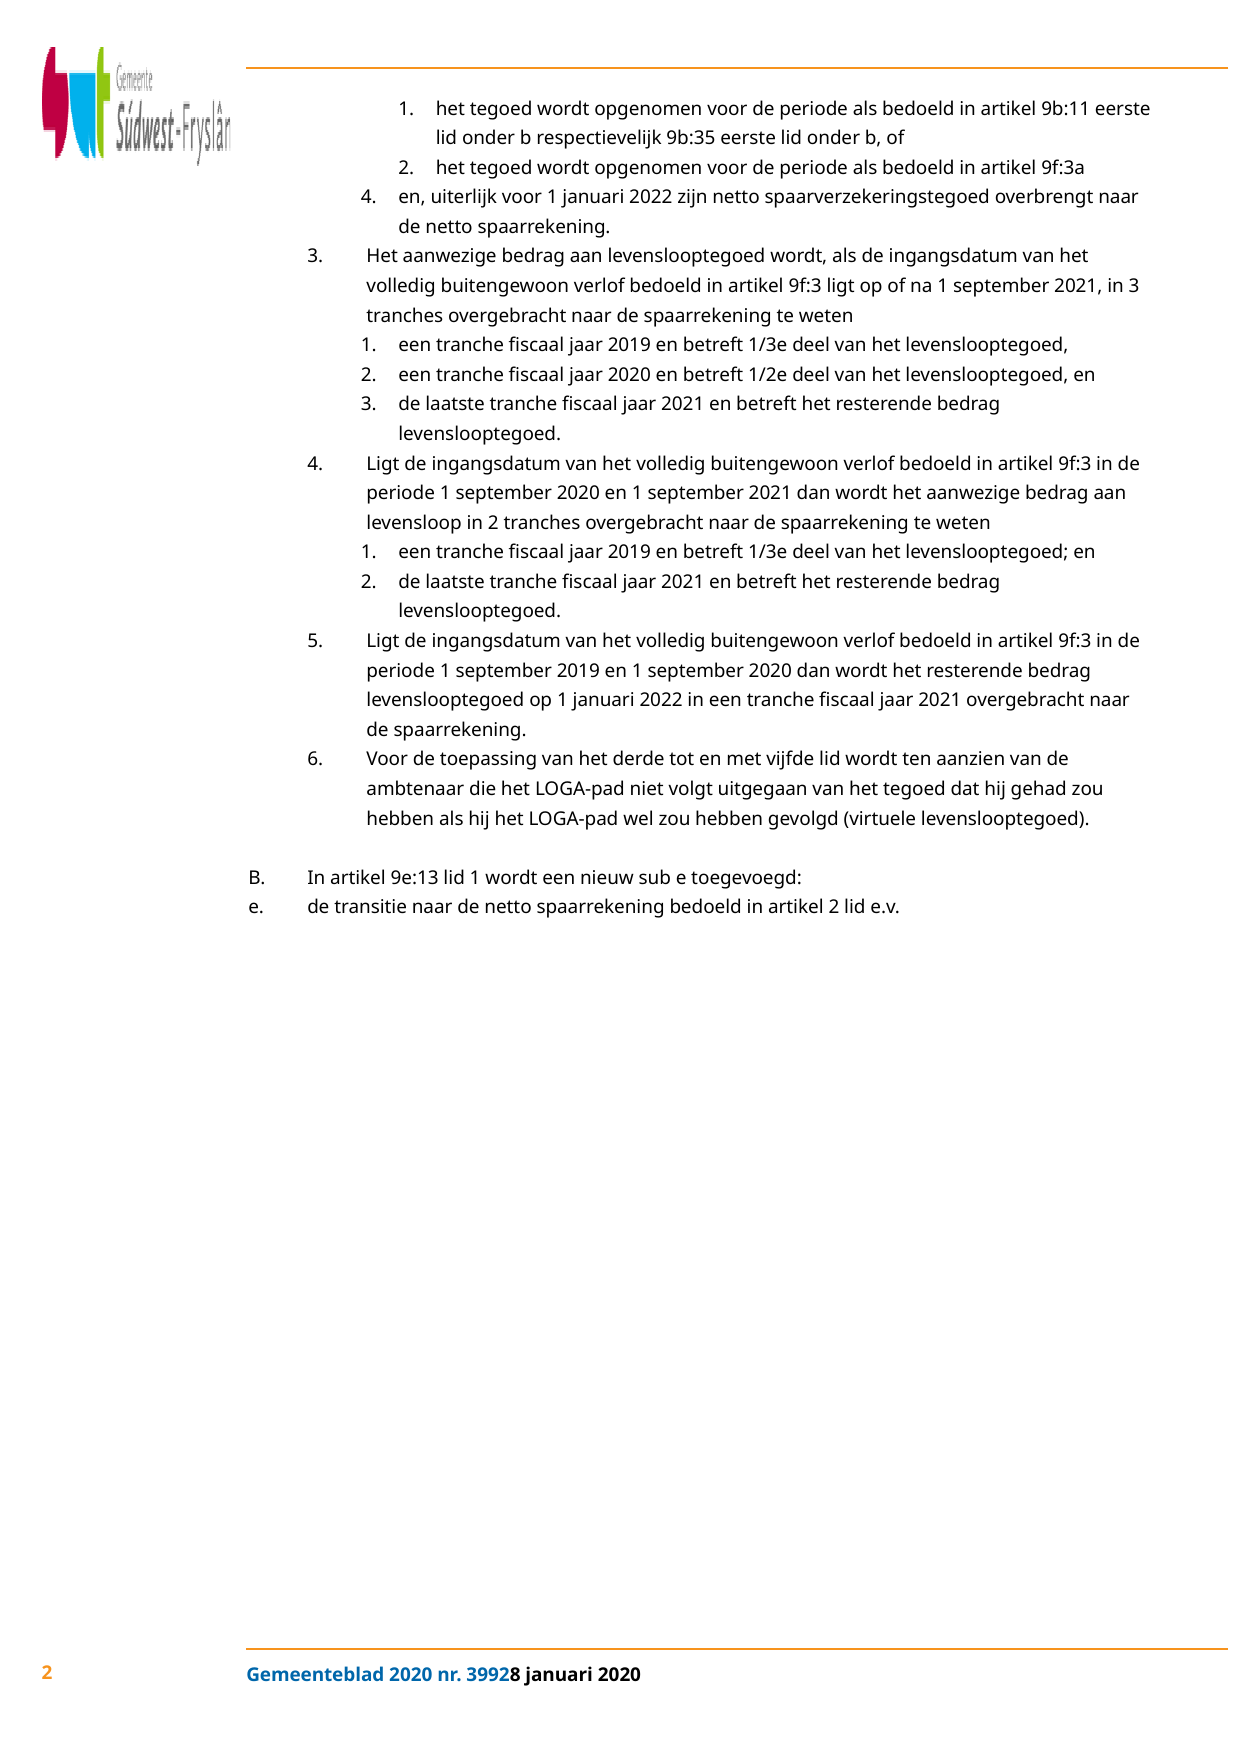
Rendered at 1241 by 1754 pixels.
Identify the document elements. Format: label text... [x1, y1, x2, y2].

list een tranche fiscaal jaar 2020 en betreft 1/2e deel van het levenslooptegoed, en [361, 361, 1152, 387]
list de laatste tranche fiscaal jaar 2021 en betreft het resterende bedrag levenslooptegoed. [361, 391, 1152, 446]
list Het aanwezige bedrag aan levenslooptegoed wordt, als de ingangsdatum van het volledig buitengewoon verlof bedoeld in artikel 9f:3 ligt op of na 1 september 2021, in 3 tranches overgebracht naar de spaarrekening te weten [307, 243, 1152, 328]
list een tranche fiscaal jaar 2019 en betreft 1/3e deel van het levenslooptegoed, [361, 331, 1152, 357]
picture [41, 47, 231, 172]
list Ligt de ingangsdatum van het volledig buitengewoon verlof bedoeld in artikel 9f:3 in de periode 1 september 2019 en 1 september 2020 dan wordt het resterende bedrag levenslooptegoed op 1 januari 2022 in een tranche fiscaal jaar 2021 overgebracht naar de spaarrekening. [307, 627, 1152, 742]
list In artikel 9e:13 lid 1 wordt een nieuw sub e toegevoegd: [248, 864, 1152, 890]
list de laatste tranche fiscaal jaar 2021 en betreft het resterende bedrag levenslooptegoed. [361, 568, 1152, 623]
list het tegoed wordt opgenomen voor de periode als bedoeld in artikel 9b:11 eerste lid onder b respectievelijk 9b:35 eerste lid onder b, of [398, 95, 1152, 150]
list Voor de toepassing van het derde tot en met vijfde lid wordt ten aanzien van de ambtenaar die het LOGA-pad niet volgt uitgegaan van het tegoed dat hij gehad zou hebben als hij het LOGA-pad wel zou hebben gevolgd (virtuele levenslooptegoed). [307, 746, 1152, 831]
list het tegoed wordt opgenomen voor de periode als bedoeld in artikel 9f:3a [398, 154, 1152, 180]
list Ligt de ingangsdatum van het volledig buitengewoon verlof bedoeld in artikel 9f:3 in de periode 1 september 2020 en 1 september 2021 dan wordt het aanwezige bedrag aan levensloop in 2 tranches overgebracht naar de spaarrekening te weten [307, 450, 1152, 535]
list de transitie naar de netto spaarrekening bedoeld in artikel 2 lid e.v. [248, 893, 1152, 919]
list een tranche fiscaal jaar 2019 en betreft 1/3e deel van het levenslooptegoed; en [361, 538, 1152, 564]
list en, uiterlijk voor 1 januari 2022 zijn netto spaarverzekeringstegoed overbrengt naar de netto spaarrekening. [361, 183, 1152, 239]
